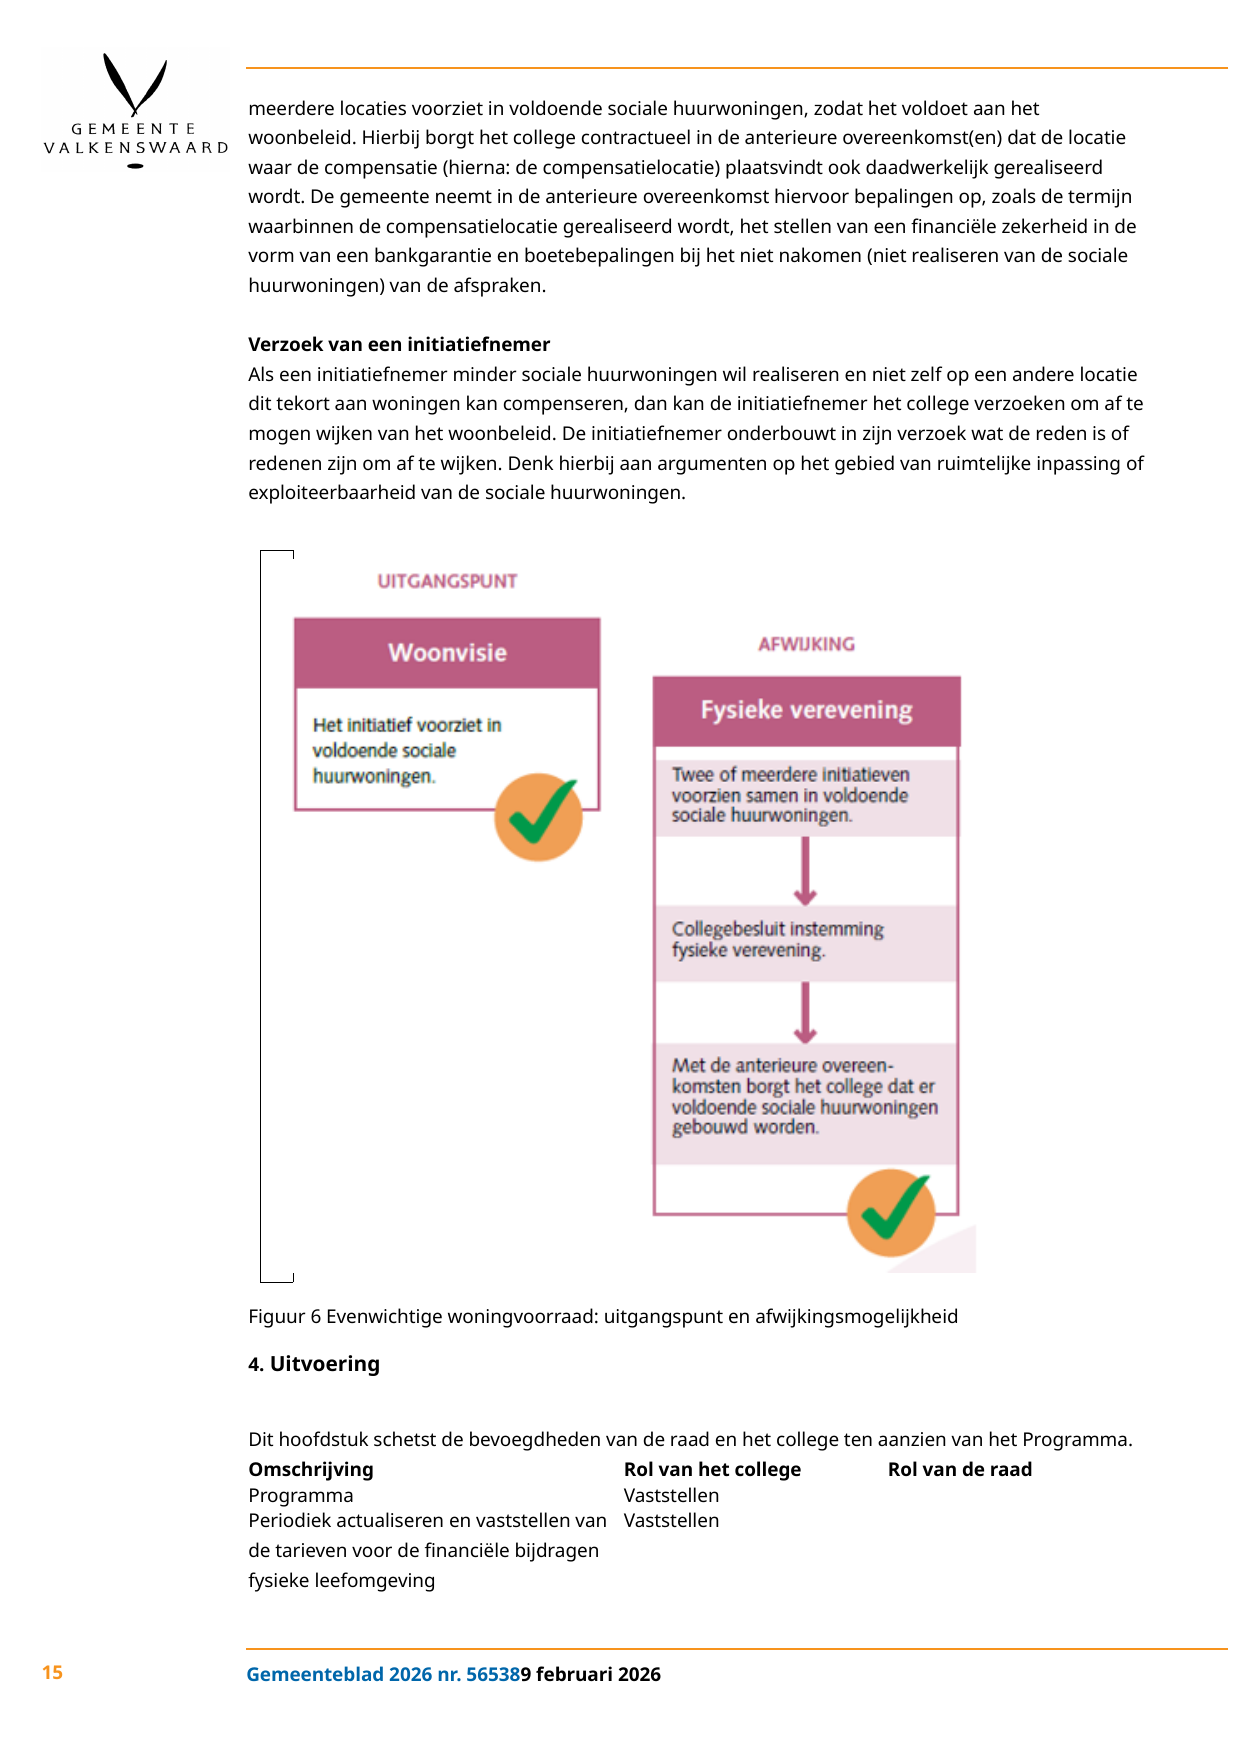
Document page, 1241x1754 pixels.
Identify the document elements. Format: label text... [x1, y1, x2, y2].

table_header Omschrijving [248, 1456, 624, 1482]
text Dit hoofdstuk schetst de bevoegdheden van de raad en het college ten aanzien van het Programma. [248, 1426, 1152, 1452]
text Verzoek van een initiatiefnemer [248, 331, 1152, 357]
table_cell Vaststellen [624, 1482, 888, 1508]
picture [268, 559, 978, 1273]
text meerdere locaties voorziet in voldoende sociale huurwoningen, zodat het voldoet aan het woonbeleid. Hierbij borgt het college contractueel in de anterieure overeenkomst(en) dat de locatie waar de compensatie (hierna: de compensatielocatie) plaatsvindt ook daadwerkelijk gerealiseerd wordt. De gemeente neemt in de anterieure overeenkomst hiervoor bepalingen op, zoals de termijn waarbinnen de compensatielocatie gerealiseerd wordt, het stellen van een financiële zekerheid in de vorm van een bankgarantie en boetebepalingen bij het niet nakomen (niet realiseren van de sociale huurwoningen) van de afspraken. [248, 95, 1152, 298]
table_cell Programma [248, 1482, 624, 1508]
table_cell [888, 1508, 1152, 1592]
picture [41, 47, 231, 172]
text Figuur 6 Evenwichtige woningvoorraad: uitgangspunt en afwijkingsmogelijkheid [248, 1303, 1152, 1329]
table_header Rol van het college [624, 1456, 888, 1482]
text Als een initiatiefnemer minder sociale huurwoningen wil realiseren en niet zelf op een andere locatie dit tekort aan woningen kan compenseren, dan kan de initiatiefnemer het college verzoeken om af te mogen wijken van het woonbeleid. De initiatiefnemer onderbouwt in zijn verzoek wat de reden is of redenen zijn om af te wijken. Denk hierbij aan argumenten op het gebied van ruimtelijke inpassing of exploiteerbaarheid van de sociale huurwoningen. [248, 361, 1152, 505]
table_cell Vaststellen [624, 1508, 888, 1592]
text 4. Uitvoering [248, 1349, 1152, 1377]
table_cell Periodiek actualiseren en vaststellen van de tarieven voor de financiële bijdragen fysieke leefomgeving [248, 1508, 624, 1592]
table_header Rol van de raad [888, 1456, 1152, 1482]
table_cell [888, 1482, 1152, 1508]
